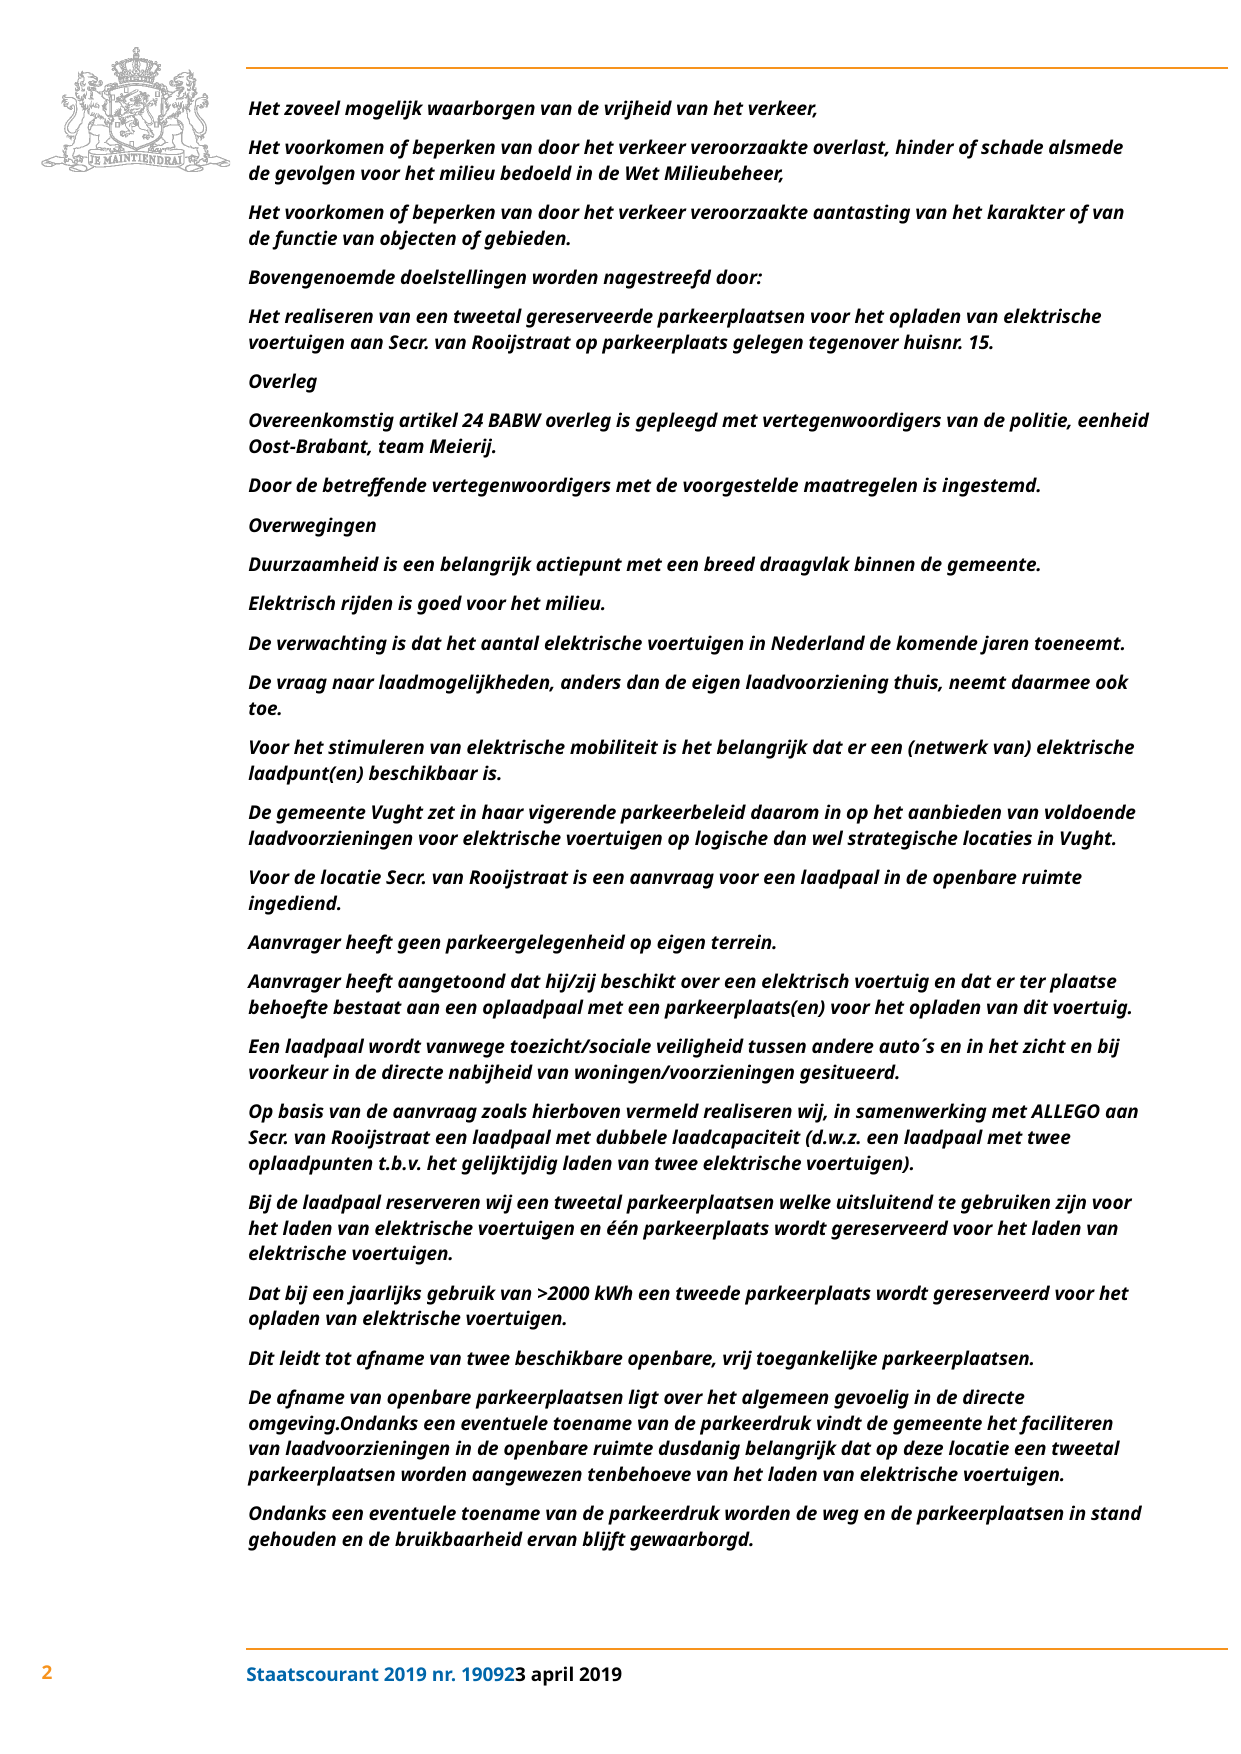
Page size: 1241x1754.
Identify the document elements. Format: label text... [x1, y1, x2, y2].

text Voor het stimuleren van elektrische mobiliteit is het belangrijk dat er een (netwerk van) elektrische laadpunt(en) beschikbaar is. [248, 734, 1152, 785]
text Op basis van de aanvraag zoals hierboven vermeld realiseren wij, in samenwerking met ALLEGO aan Secr. van Rooijstraat een laadpaal met dubbele laadcapaciteit (d.w.z. een laadpaal met twee oplaadpunten t.b.v. het gelijktijdig laden van twee elektrische voertuigen). [248, 1098, 1152, 1175]
text Duurzaamheid is een belangrijk actiepunt met een breed draagvlak binnen de gemeente. [248, 551, 1152, 577]
text Voor de locatie Secr. van Rooijstraat is een aanvraag voor een laadpaal in de openbare ruimte ingediend. [248, 864, 1152, 915]
text Aanvrager heeft geen parkeergelegenheid op eigen terrein. [248, 929, 1152, 955]
text Bij de laadpaal reserveren wij een tweetal parkeerplaatsen welke uitsluitend te gebruiken zijn voor het laden van elektrische voertuigen en één parkeerplaats wordt gereserveerd voor het laden van elektrische voertuigen. [248, 1189, 1152, 1266]
text Overeenkomstig artikel 24 BABW overleg is gepleegd met vertegenwoordigers van de politie, eenheid Oost-Brabant, team Meierij. [248, 408, 1152, 459]
text Het voorkomen of beperken van door het verkeer veroorzaakte aantasting van het karakter of van de functie van objecten of gebieden. [248, 199, 1152, 251]
text Dat bij een jaarlijks gebruik van >2000 kWh een tweede parkeerplaats wordt gereserveerd voor het opladen van elektrische voertuigen. [248, 1280, 1152, 1331]
text Bovengenoemde doelstellingen worden nagestreefd door: [248, 264, 1152, 290]
text Elektrisch rijden is goed voor het milieu. [248, 590, 1152, 616]
text De verwachting is dat het aantal elektrische voertuigen in Nederland de komende jaren toeneemt. [248, 630, 1152, 655]
text Overwegingen [248, 512, 1152, 538]
picture [41, 47, 231, 172]
text De afname van openbare parkeerplaatsen ligt over het algemeen gevoelig in de directe omgeving.Ondanks een eventuele toename van de parkeerdruk vindt de gemeente het faciliteren van laadvoorzieningen in de openbare ruimte dusdanig belangrijk dat op deze locatie een tweetal parkeerplaatsen worden aangewezen tenbehoeve van het laden van elektrische voertuigen. [248, 1384, 1152, 1487]
text Een laadpaal wordt vanwege toezicht/sociale veiligheid tussen andere auto´s en in het zicht en bij voorkeur in de directe nabijheid van woningen/voorzieningen gesitueerd. [248, 1033, 1152, 1085]
text Overleg [248, 368, 1152, 394]
text De gemeente Vught zet in haar vigerende parkeerbeleid daarom in op het aanbieden van voldoende laadvoorzieningen voor elektrische voertuigen op logische dan wel strategische locaties in Vught. [248, 799, 1152, 850]
text Het voorkomen of beperken van door het verkeer veroorzaakte overlast, hinder of schade alsmede de gevolgen voor het milieu bedoeld in de Wet Milieubeheer, [248, 134, 1152, 186]
text Aanvrager heeft aangetoond dat hij/zij beschikt over een elektrisch voertuig en dat er ter plaatse behoefte bestaat aan een oplaadpaal met een parkeerplaats(en) voor het opladen van dit voertuig. [248, 968, 1152, 1020]
text Door de betreffende vertegenwoordigers met de voor­gestelde maatregelen is inge­stemd. [248, 473, 1152, 498]
text Het zoveel mogelijk waarborgen van de vrijheid van het verkeer, [248, 95, 1152, 121]
text Het realiseren van een tweetal gereserveerde parkeerplaatsen voor het opladen van elektrische voertuigen aan Secr. van Rooijstraat op parkeerplaats gelegen tegenover huisnr. 15. [248, 303, 1152, 355]
text Ondanks een eventuele toename van de parkeerdruk worden de weg en de parkeerplaatsen in stand gehouden en de bruikbaarheid ervan blijft gewaarborgd. [248, 1500, 1152, 1552]
text De vraag naar laadmogelijkheden, anders dan de eigen laadvoorziening thuis, neemt daarmee ook toe. [248, 669, 1152, 720]
text Dit leidt tot afname van twee beschikbare openbare, vrij toegankelijke parkeerplaatsen. [248, 1345, 1152, 1370]
